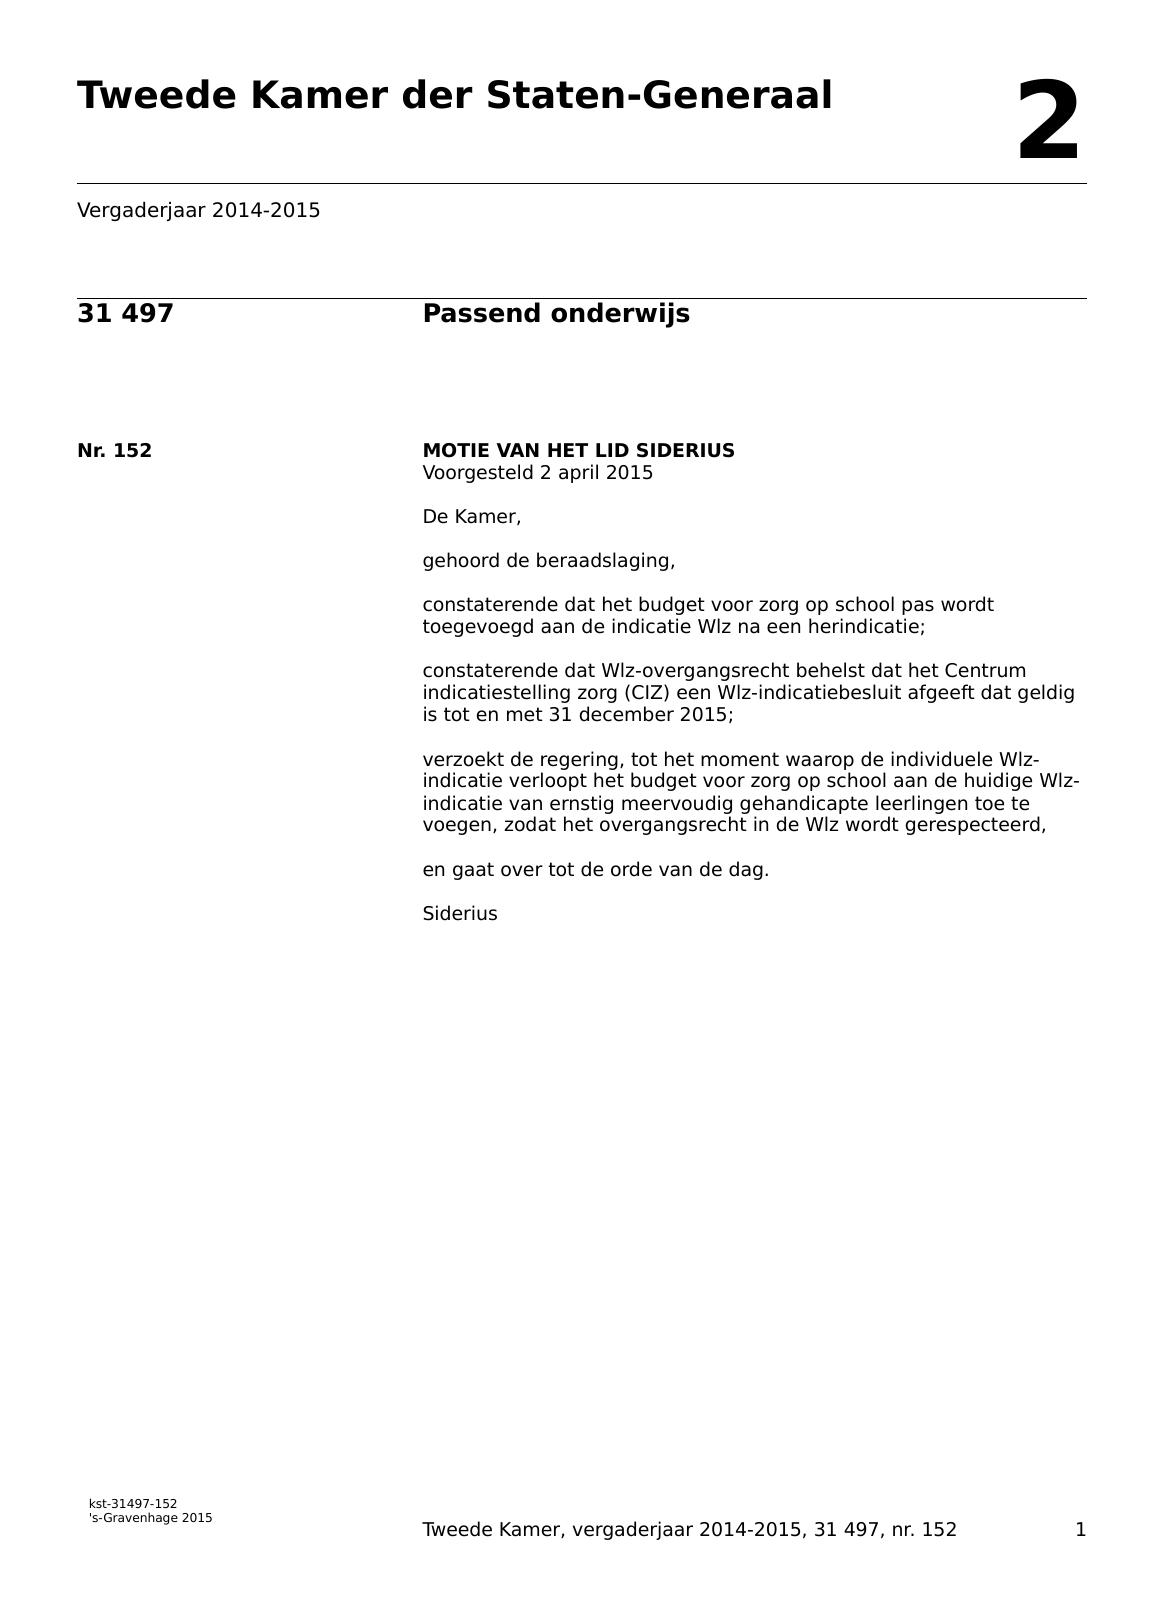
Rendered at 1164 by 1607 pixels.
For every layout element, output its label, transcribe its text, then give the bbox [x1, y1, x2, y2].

table_cell Vergaderjaar 2014-2015 [77, 184, 1087, 298]
table_header Tweede Kamer der Staten-Generaal [77, 59, 886, 183]
text 's-Gravenhage 2015 [88, 1511, 323, 1525]
table_header 2 [886, 59, 1087, 183]
text Siderius [422, 903, 1087, 925]
text constaterende dat Wlz-overgangsrecht behelst dat het Centrum indicatiestelling zorg (CIZ) een Wlz-indicatiebesluit afgeeft dat geldig is tot en met 31 december 2015; [422, 660, 1087, 726]
text Voorgesteld 2 april 2015 [422, 462, 1087, 484]
text constaterende dat het budget voor zorg op school pas wordt toegevoegd aan de indicatie Wlz na een herindicatie; [422, 594, 1087, 638]
text gehoord de beraadslaging, [422, 550, 1087, 572]
text verzoekt de regering, tot het moment waarop de individuele Wlz-indicatie verloopt het budget voor zorg op school aan de huidige Wlz-indicatie van ernstig meervoudig gehandicapte leerlingen toe te voegen, zodat het overgangsrecht in de Wlz wordt gerespecteerd, [422, 748, 1087, 836]
text kst-31497-152 [88, 1497, 323, 1511]
subtitle 31 497 Passend onderwijs [77, 299, 1087, 329]
subtitle Nr. 152 MOTIE VAN HET LID SIDERIUS [77, 440, 1087, 462]
text en gaat over tot de orde van de dag. [422, 858, 1087, 881]
text De Kamer, [422, 506, 1087, 528]
